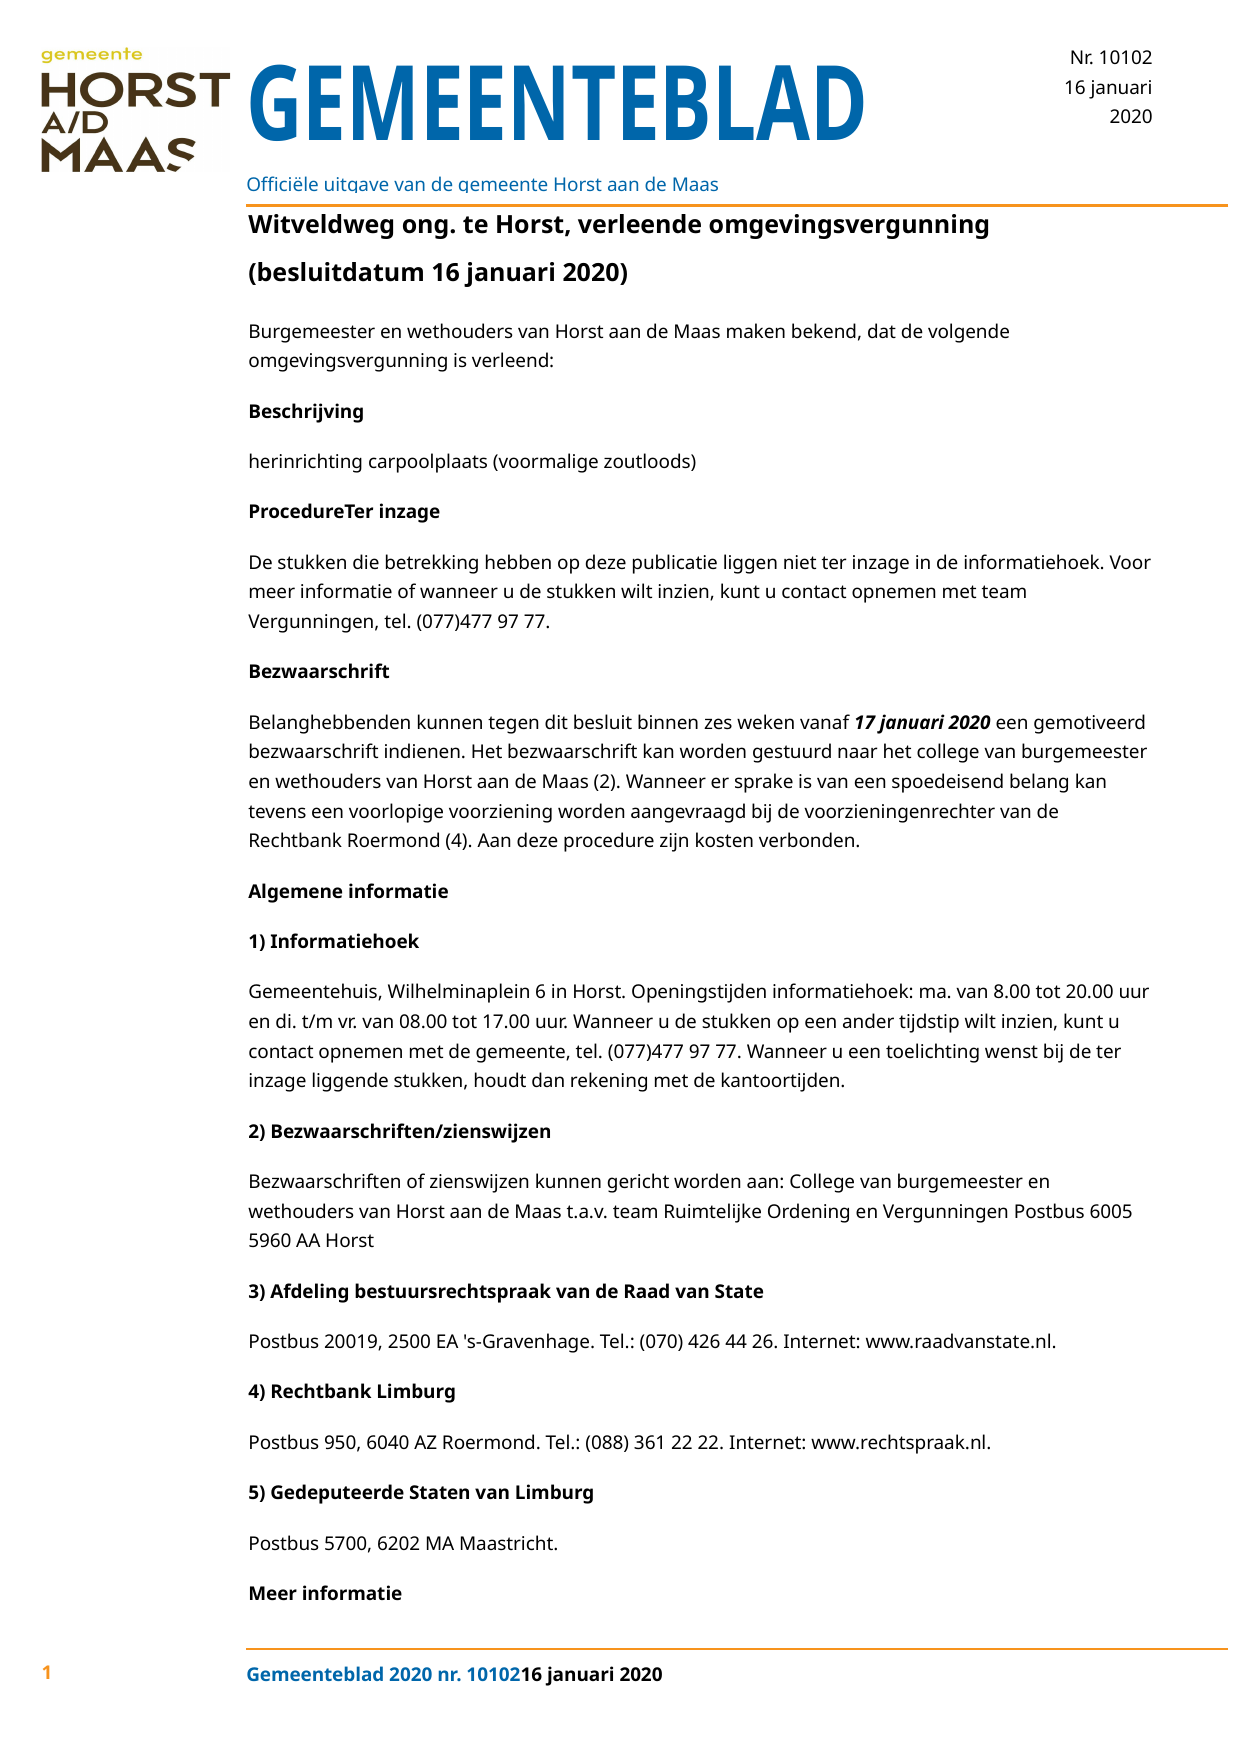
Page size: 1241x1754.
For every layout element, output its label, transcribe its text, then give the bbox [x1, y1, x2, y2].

text Meer informatie [248, 1580, 1152, 1606]
text Gemeentehuis, Wilhelminaplein 6 in Horst. Openingstijden informatiehoek: ma. van 8.00 tot 20.00 uur en di. t/m vr. van 08.00 tot 17.00 uur. Wanneer u de stukken op een ander tijdstip wilt inzien, kunt u contact opnemen met de gemeente, tel. (077)477 97 77. Wanneer u een toelichting wenst bij de ter inzage liggende stukken, houdt dan rekening met de kantoortijden. [248, 979, 1152, 1093]
text Burgemeester en wethouders van Horst aan de Maas maken bekend, dat de volgende omgevingsvergunning is verleend: [248, 318, 1152, 373]
text 1) Informatiehoek [248, 928, 1152, 954]
text Witveldweg ong. te Horst, verleende omgevingsvergunning (besluitdatum 16 januari 2020) [248, 207, 1152, 288]
text ProcedureTer inzage [248, 499, 1152, 524]
text Beschrijving [248, 398, 1152, 424]
text Bezwaarschriften of zienswijzen kunnen gericht worden aan: College van burgemeester en wethouders van Horst aan de Maas t.a.v. team Ruimtelijke Ordening en Vergunningen Postbus 6005 5960 AA Horst [248, 1168, 1152, 1253]
text herinrichting carpoolplaats (voormalige zoutloods) [248, 448, 1152, 474]
picture [41, 47, 231, 172]
text Postbus 20019, 2500 EA 's-Gravenhage. Tel.: (070) 426 44 26. Internet: www.raadvanstate.nl. [248, 1328, 1152, 1354]
text Algemene informatie [248, 878, 1152, 904]
text Belanghebbenden kunnen tegen dit besluit binnen zes weken vanaf 17 januari 2020 een gemotiveerd bezwaarschrift indienen. Het bezwaarschrift kan worden gestuurd naar het college van burgemeester en wethouders van Horst aan de Maas (2). Wanneer er sprake is van een spoedeisend belang kan tevens een voorlopige voorziening worden aangevraagd bij de voorzieningenrechter van de Rechtbank Roermond (4). Aan deze procedure zijn kosten verbonden. [248, 709, 1152, 853]
text Postbus 950, 6040 AZ Roermond. Tel.: (088) 361 22 22. Internet: www.rechtspraak.nl. [248, 1429, 1152, 1455]
text De stukken die betrekking hebben op deze publicatie liggen niet ter inzage in de informatiehoek. Voor meer informatie of wanneer u de stukken wilt inzien, kunt u contact opnemen met team Vergunningen, tel. (077)477 97 77. [248, 549, 1152, 634]
text 3) Afdeling bestuursrechtspraak van de Raad van State [248, 1278, 1152, 1304]
text 5) Gedeputeerde Staten van Limburg [248, 1479, 1152, 1505]
text 2) Bezwaarschriften/zienswijzen [248, 1118, 1152, 1144]
text Bezwaarschrift [248, 659, 1152, 684]
text 4) Rechtbank Limburg [248, 1379, 1152, 1404]
text Postbus 5700, 6202 MA Maastricht. [248, 1530, 1152, 1556]
